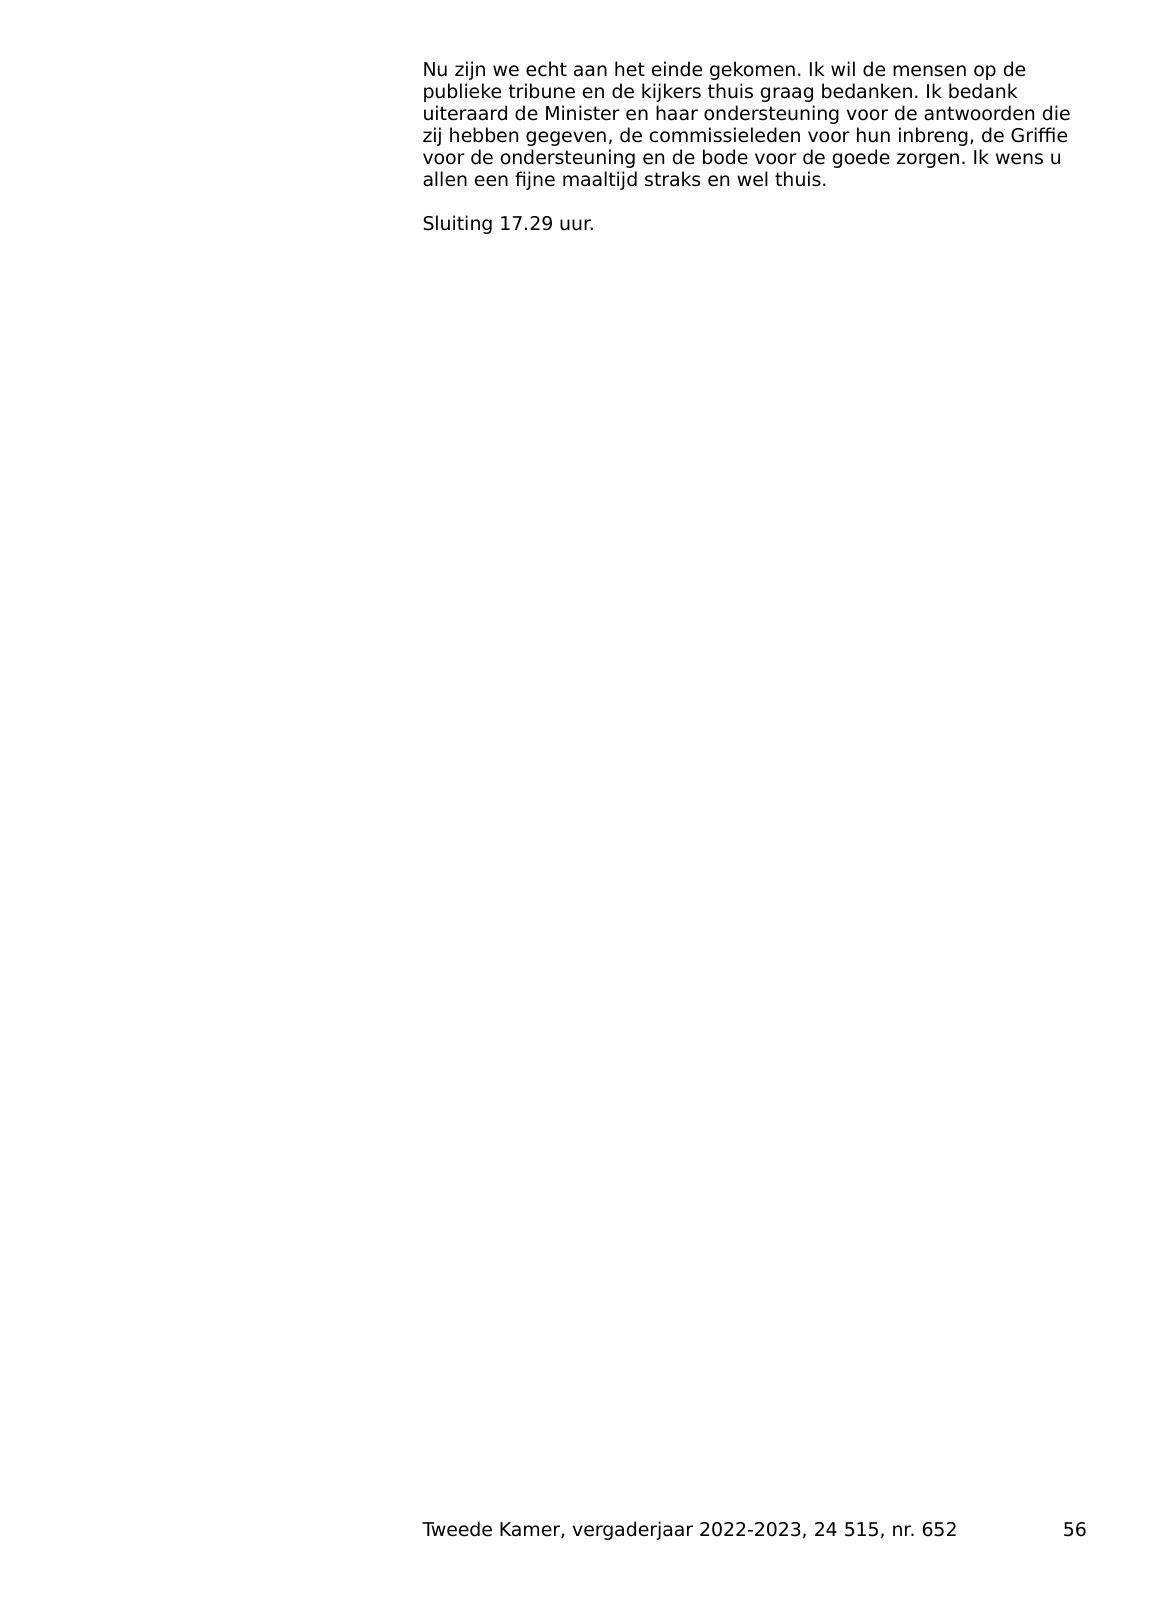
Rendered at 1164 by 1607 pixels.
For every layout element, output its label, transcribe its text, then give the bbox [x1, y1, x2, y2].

text Sluiting 17.29 uur. [422, 213, 1087, 235]
text Nu zijn we echt aan het einde gekomen. Ik wil de mensen op de publieke tribune en de kijkers thuis graag bedanken. Ik bedank uiteraard de Minister en haar ondersteuning voor de antwoorden die zij hebben gegeven, de commissieleden voor hun inbreng, de Griffie voor de ondersteuning en de bode voor de goede zorgen. Ik wens u allen een fijne maaltijd straks en wel thuis. [422, 59, 1087, 191]
